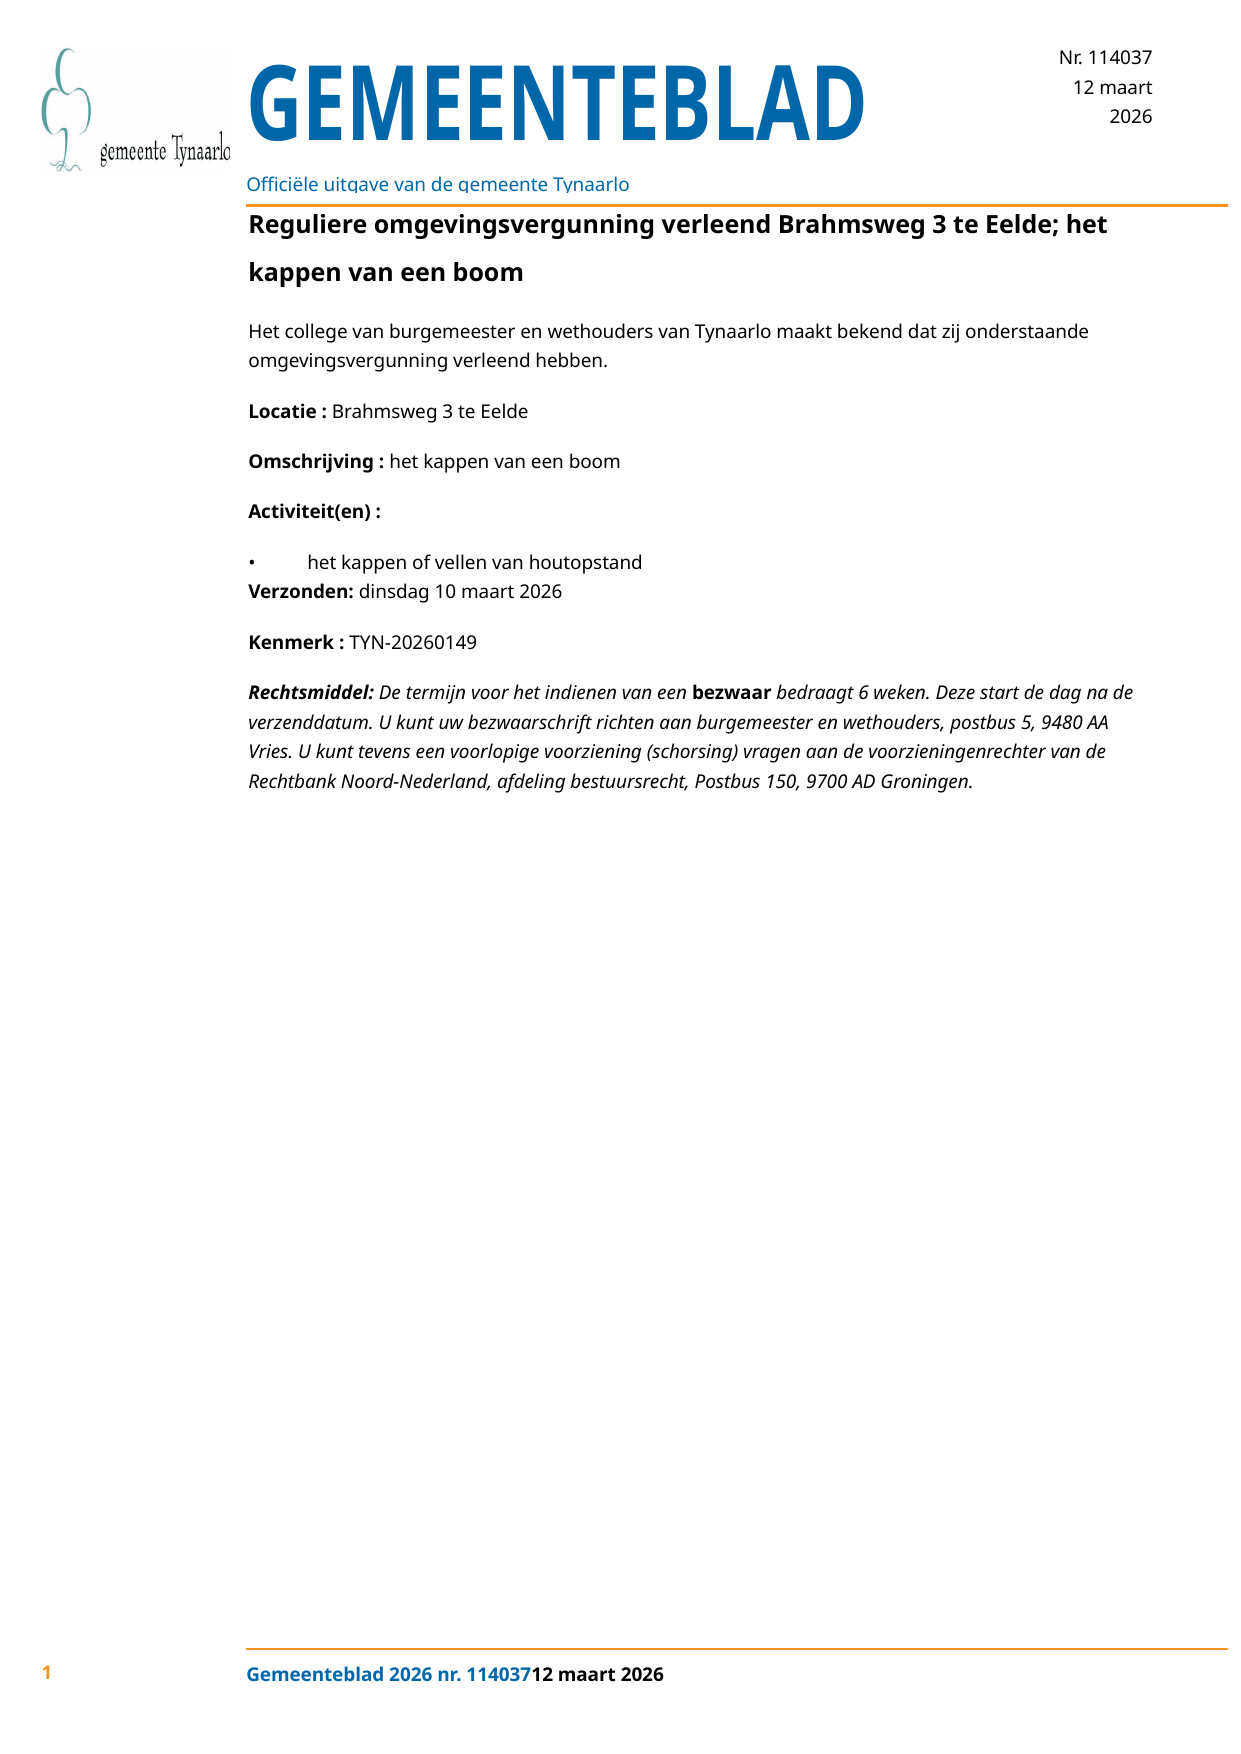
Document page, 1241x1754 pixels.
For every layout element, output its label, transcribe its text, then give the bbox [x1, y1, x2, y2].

text Het college van burgemeester en wethouders van Tynaarlo maakt bekend dat zij onderstaande omgevingsvergunning verleend hebben. [248, 318, 1152, 373]
text Kenmerk : TYN-20260149 [248, 629, 1152, 655]
picture [41, 47, 231, 172]
text Verzonden: dinsdag 10 maart 2026 [248, 579, 1152, 604]
text Reguliere omgevingsvergunning verleend Brahmsweg 3 te Eelde; het kappen van een boom [248, 207, 1152, 288]
text Omschrijving : het kappen van een boom [248, 448, 1152, 474]
text Activiteit(en) : [248, 499, 1152, 524]
text Locatie : Brahmsweg 3 te Eelde [248, 398, 1152, 424]
list het kappen of vellen van houtopstand [248, 549, 1152, 575]
text Rechtsmiddel: De termijn voor het indienen van een bezwaar bedraagt 6 weken. Deze start de dag na de verzenddatum. U kunt uw bezwaarschrift richten aan burgemeester en wethouders, postbus 5, 9480 AA Vries. U kunt tevens een voorlopige voorziening (schorsing) vragen aan de voorzieningenrechter van de Rechtbank Noord-Nederland, afdeling bestuursrecht, Postbus 150, 9700 AD Groningen. [248, 679, 1152, 794]
